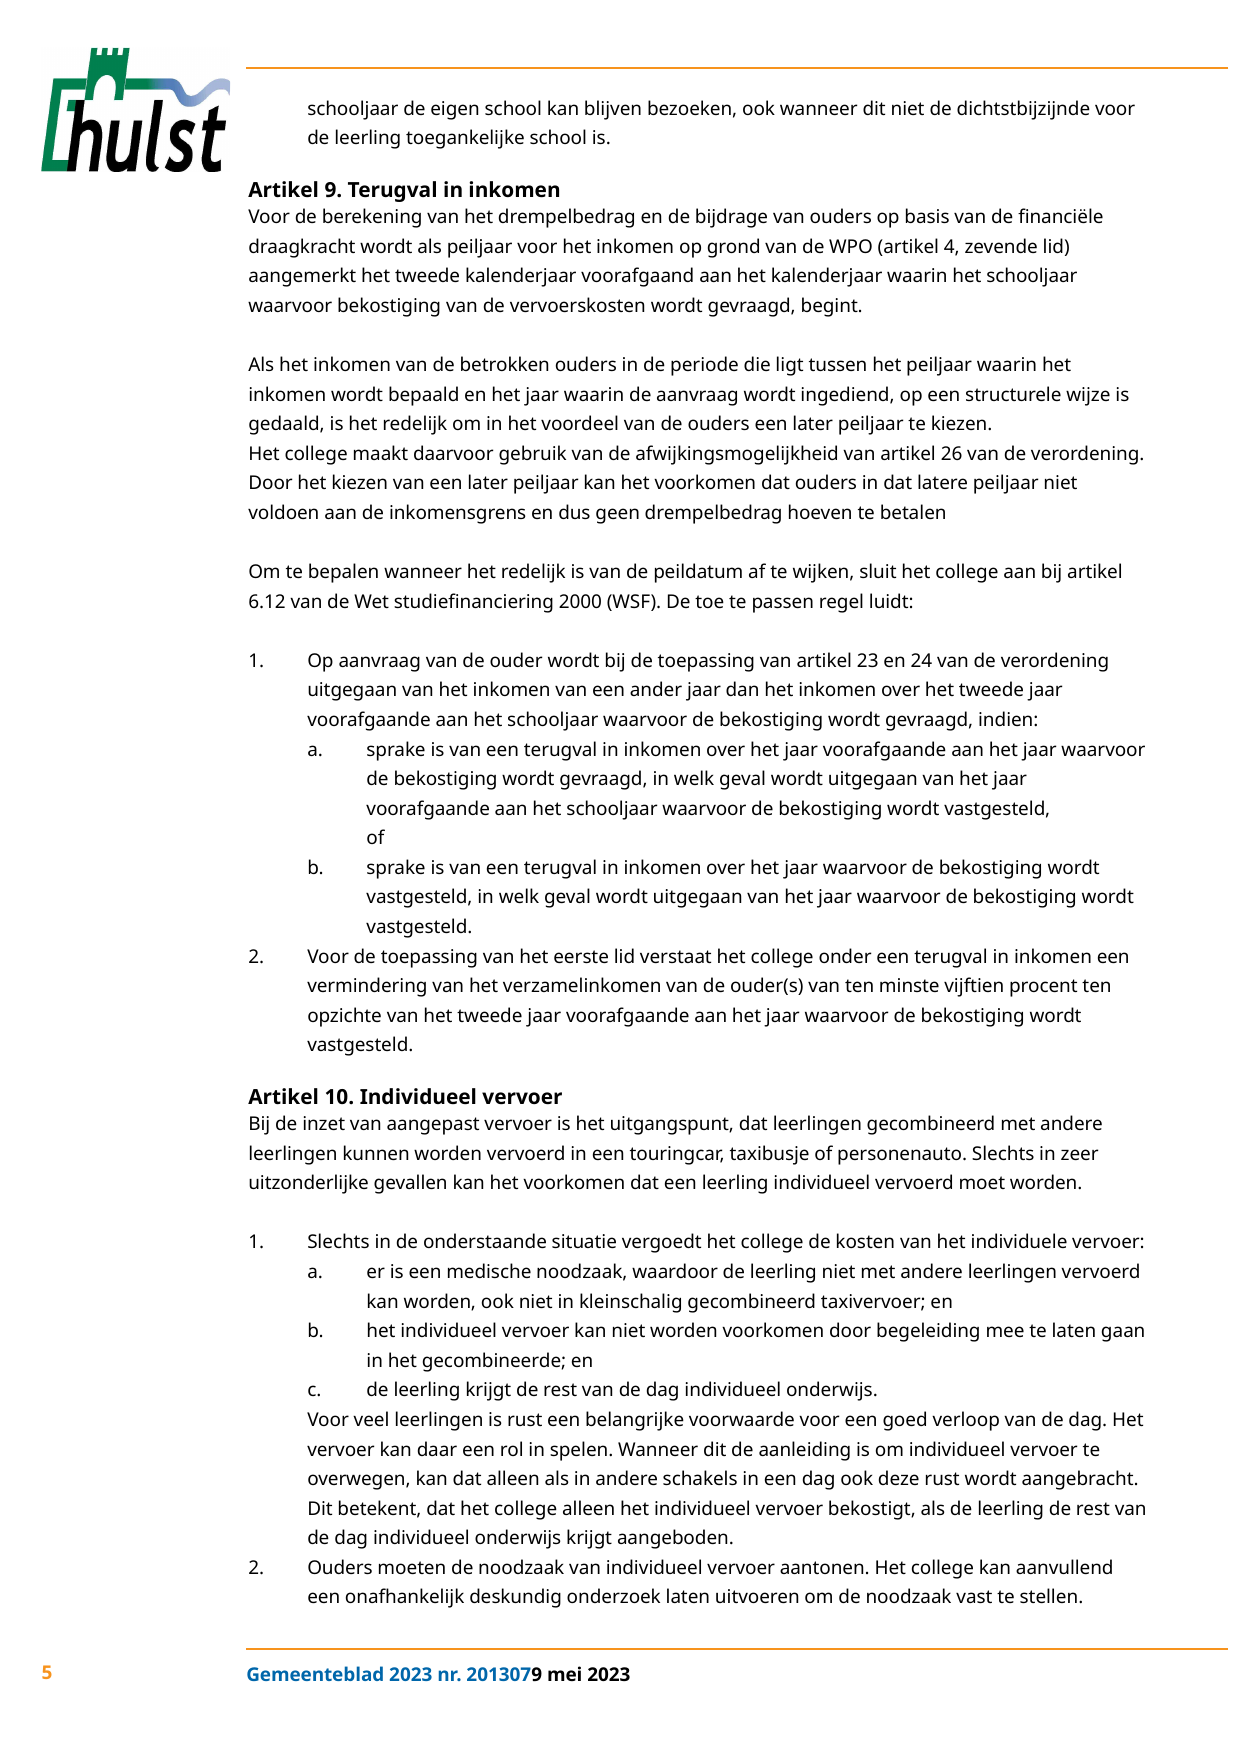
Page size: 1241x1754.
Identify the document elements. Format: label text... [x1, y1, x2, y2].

list het individueel vervoer kan niet worden voorkomen door begeleiding mee te laten gaan in het gecombineerde; en [307, 1317, 1152, 1373]
text Bij de inzet van aangepast vervoer is het uitgangspunt, dat leerlingen gecombineerd met andere leerlingen kunnen worden vervoerd in een touringcar, taxibusje of personenauto. Slechts in zeer uitzonderlijke gevallen kan het voorkomen dat een leerling individueel vervoerd moet worden. [248, 1110, 1152, 1195]
list Op aanvraag van de ouder wordt bij de toepassing van artikel 23 en 24 van de verordening uitgegaan van het inkomen van een ander jaar dan het inkomen over het tweede jaar voorafgaande aan het schooljaar waarvoor de bekostiging wordt gevraagd, indien: [248, 647, 1152, 732]
list de leerling krijgt de rest van de dag individueel onderwijs. [307, 1377, 1152, 1402]
list Voor de toepassing van het eerste lid verstaat het college onder een terugval in inkomen een vermindering van het verzamelinkomen van de ouder(s) van ten minste vijftien procent ten opzichte van het tweede jaar voorafgaande aan het jaar waarvoor de bekostiging wordt vastgesteld. [248, 943, 1152, 1057]
text Artikel 10. Individueel vervoer [248, 1082, 1152, 1110]
text Artikel 9. Terugval in inkomen [248, 175, 1152, 203]
text Om te bepalen wanneer het redelijk is van de peildatum af te wijken, sluit het college aan bij artikel 6.12 van de Wet studiefinanciering 2000 (WSF). De toe te passen regel luidt: [248, 558, 1152, 613]
text Het college maakt daarvoor gebruik van de afwijkingsmogelijkheid van artikel 26 van de verordening. Door het kiezen van een later peiljaar kan het voorkomen dat ouders in dat latere peiljaar niet voldoen aan de inkomensgrens en dus geen drempelbedrag hoeven te betalen [248, 440, 1152, 525]
picture [41, 47, 231, 172]
list Voor veel leerlingen is rust een belangrijke voorwaarde voor een goed verloop van de dag. Het vervoer kan daar een rol in spelen. Wanneer dit de aanleiding is om individueel vervoer te overwegen, kan dat alleen als in andere schakels in een dag ook deze rust wordt aangebracht. Dit betekent, dat het college alleen het individueel vervoer bekostigt, als de leerling de rest van de dag individueel onderwijs krijgt aangeboden. [248, 1406, 1152, 1550]
text Voor de berekening van het drempelbedrag en de bijdrage van ouders op basis van de financiële draagkracht wordt als peiljaar voor het inkomen op grond van de WPO (artikel 4, zevende lid) aangemerkt het tweede kalenderjaar voorafgaand aan het kalenderjaar waarin het schooljaar waarvoor bekostiging van de vervoerskosten wordt gevraagd, begint. [248, 203, 1152, 318]
list schooljaar de eigen school kan blijven bezoeken, ook wanneer dit niet de dichtstbijzijnde voor de leerling toegankelijke school is. [248, 95, 1152, 150]
list sprake is van een terugval in inkomen over het jaar waarvoor de bekostiging wordt vastgesteld, in welk geval wordt uitgegaan van het jaar waarvoor de bekostiging wordt vastgesteld. [307, 854, 1152, 939]
list Slechts in de onderstaande situatie vergoedt het college de kosten van het individuele vervoer: [248, 1229, 1152, 1254]
list Ouders moeten de noodzaak van individueel vervoer aantonen. Het college kan aanvullend een onafhankelijk deskundig onderzoek laten uitvoeren om de noodzaak vast te stellen. [248, 1554, 1152, 1609]
list sprake is van een terugval in inkomen over het jaar voorafgaande aan het jaar waarvoor de bekostiging wordt gevraagd, in welk geval wordt uitgegaan van het jaar voorafgaande aan het schooljaar waarvoor de bekostiging wordt vastgesteld, [307, 736, 1152, 821]
list of [307, 824, 1152, 850]
list er is een medische noodzaak, waardoor de leerling niet met andere leerlingen vervoerd kan worden, ook niet in kleinschalig gecombineerd taxivervoer; en [307, 1258, 1152, 1314]
text Als het inkomen van de betrokken ouders in de periode die ligt tussen het peiljaar waarin het inkomen wordt bepaald en het jaar waarin de aanvraag wordt ingediend, op een structurele wijze is gedaald, is het redelijk om in het voordeel van de ouders een later peiljaar te kiezen. [248, 351, 1152, 436]
